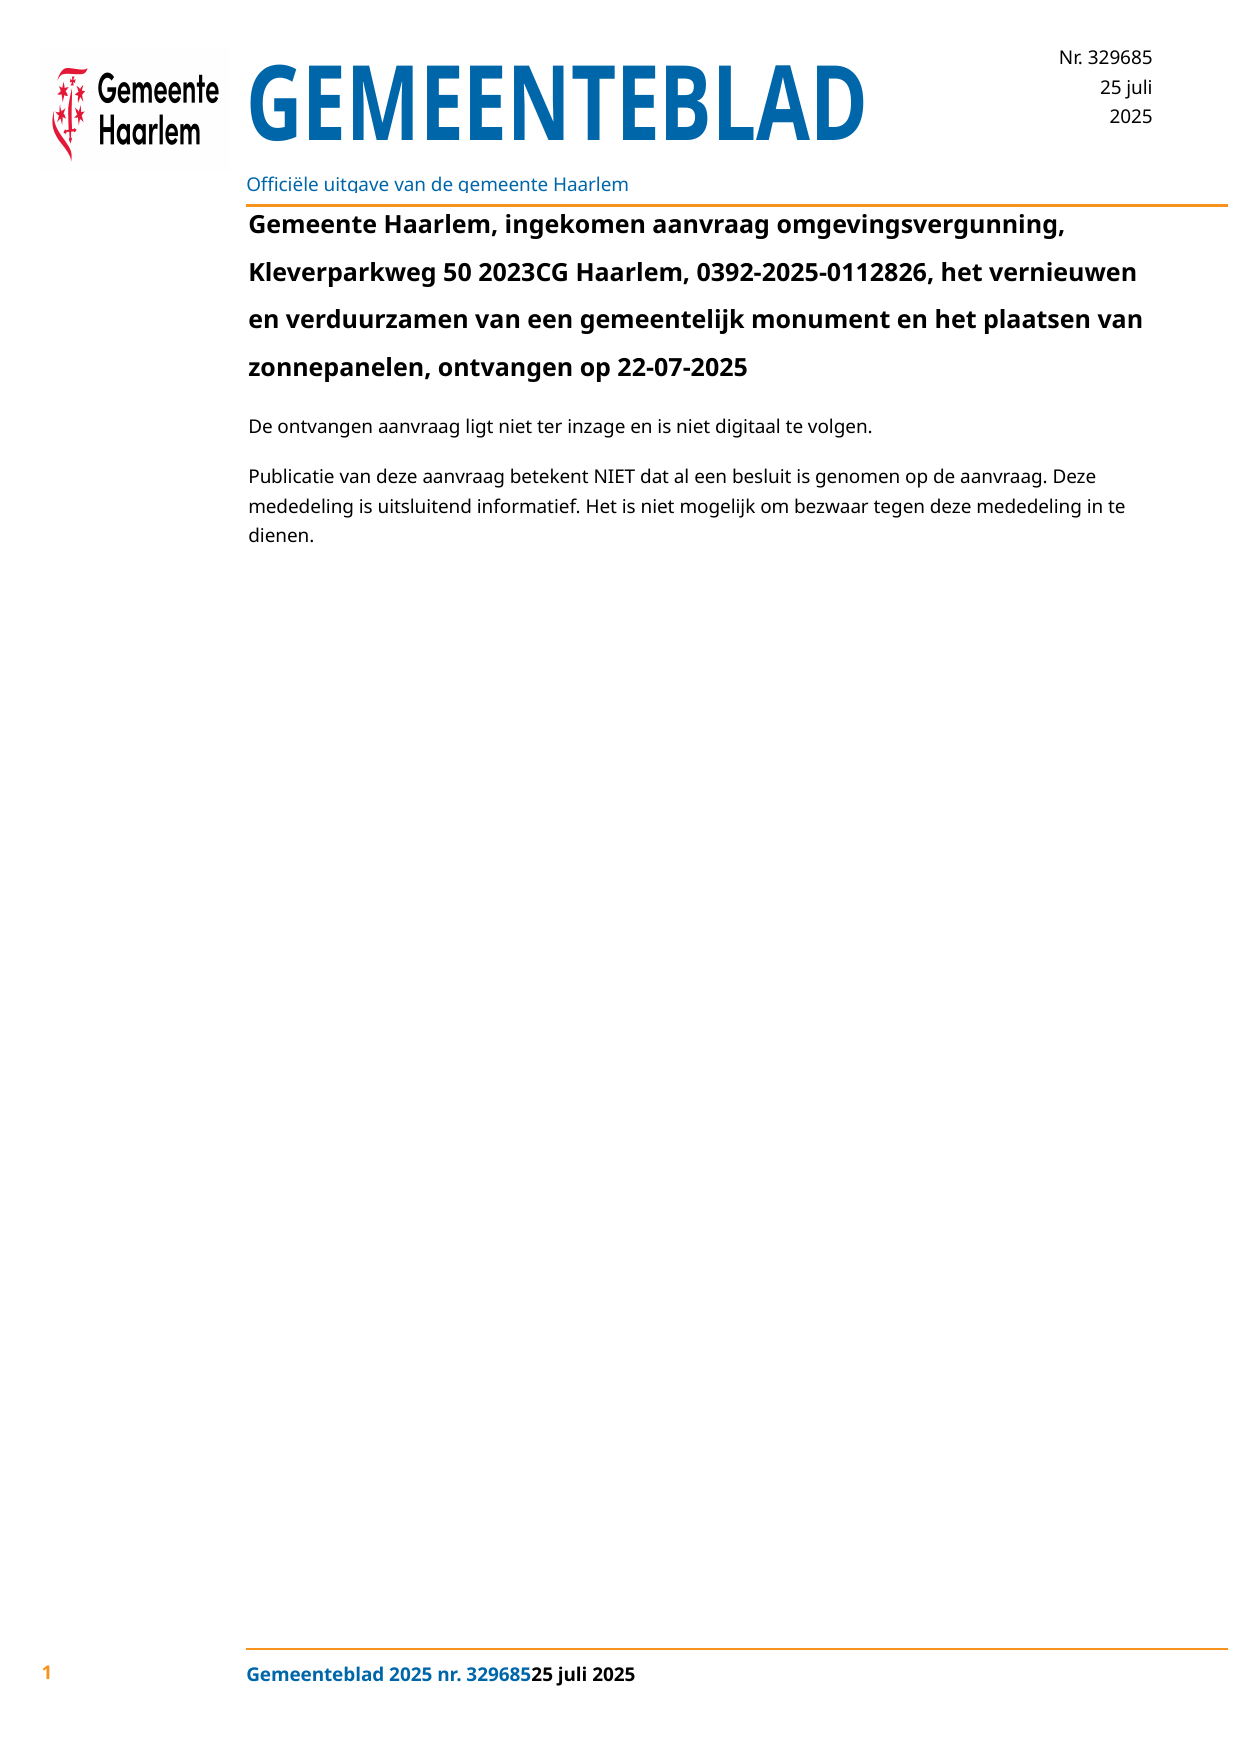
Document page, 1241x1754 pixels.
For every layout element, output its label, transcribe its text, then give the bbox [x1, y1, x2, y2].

text De ontvangen aanvraag ligt niet ter inzage en is niet digitaal te volgen. [248, 413, 1152, 439]
text Publicatie van deze aanvraag betekent NIET dat al een besluit is genomen op de aanvraag. Deze mededeling is uitsluitend informatief. Het is niet mogelijk om bezwaar tegen deze mededeling in te dienen. [248, 463, 1152, 548]
picture [41, 47, 231, 172]
text Gemeente Haarlem, ingekomen aanvraag omgevingsvergunning, Kleverparkweg 50 2023CG Haarlem, 0392-2025-0112826, het vernieuwen en verduurzamen van een gemeentelijk monument en het plaatsen van zonnepanelen, ontvangen op 22-07-2025 [248, 207, 1152, 384]
